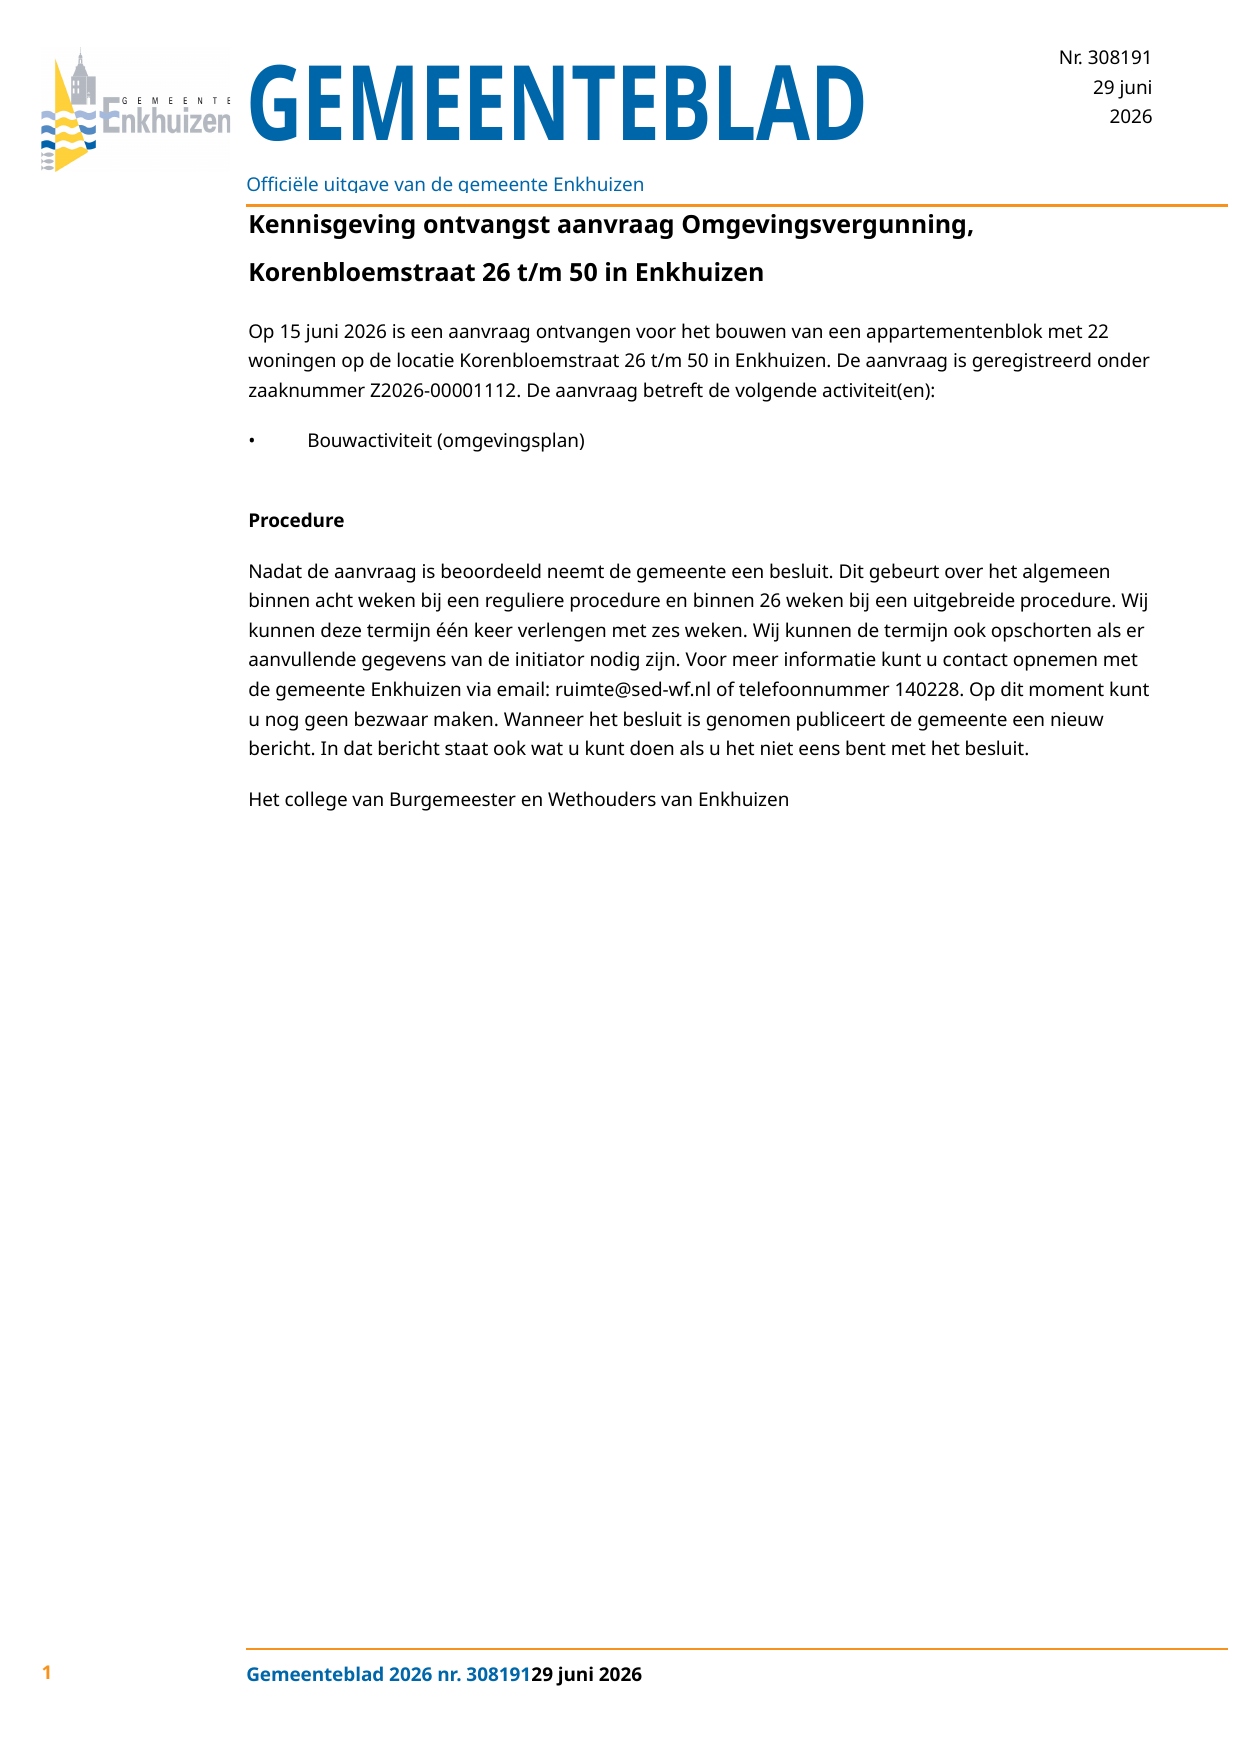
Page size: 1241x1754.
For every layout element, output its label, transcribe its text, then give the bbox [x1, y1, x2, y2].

text Procedure [248, 507, 1152, 533]
text Kennisgeving ontvangst aanvraag Omgevingsvergunning, Korenbloemstraat 26 t/m 50 in Enkhuizen [248, 207, 1152, 288]
picture [41, 47, 231, 172]
text Op 15 juni 2026 is een aanvraag ontvangen voor het bouwen van een appartementenblok met 22 woningen op de locatie Korenbloemstraat 26 t/m 50 in Enkhuizen. De aanvraag is geregistreerd onder zaaknummer Z2026-00001112. De aanvraag betreft de volgende activiteit(en): [248, 318, 1152, 403]
text Nadat de aanvraag is beoordeeld neemt de gemeente een besluit. Dit gebeurt over het algemeen binnen acht weken bij een reguliere procedure en binnen 26 weken bij een uitgebreide procedure. Wij kunnen deze termijn één keer verlengen met zes weken. Wij kunnen de termijn ook opschorten als er aanvullende gegevens van de initiator nodig zijn. Voor meer informatie kunt u contact opnemen met de gemeente Enkhuizen via email: ruimte@sed-wf.nl of telefoonnummer 140228. Op dit moment kunt u nog geen bezwaar maken. Wanneer het besluit is genomen publiceert de gemeente een nieuw bericht. In dat bericht staat ook wat u kunt doen als u het niet eens bent met het besluit. [248, 558, 1152, 761]
text Het college van Burgemeester en Wethouders van Enkhuizen [248, 786, 1152, 812]
list Bouwactiviteit (omgevingsplan) [248, 427, 1152, 453]
